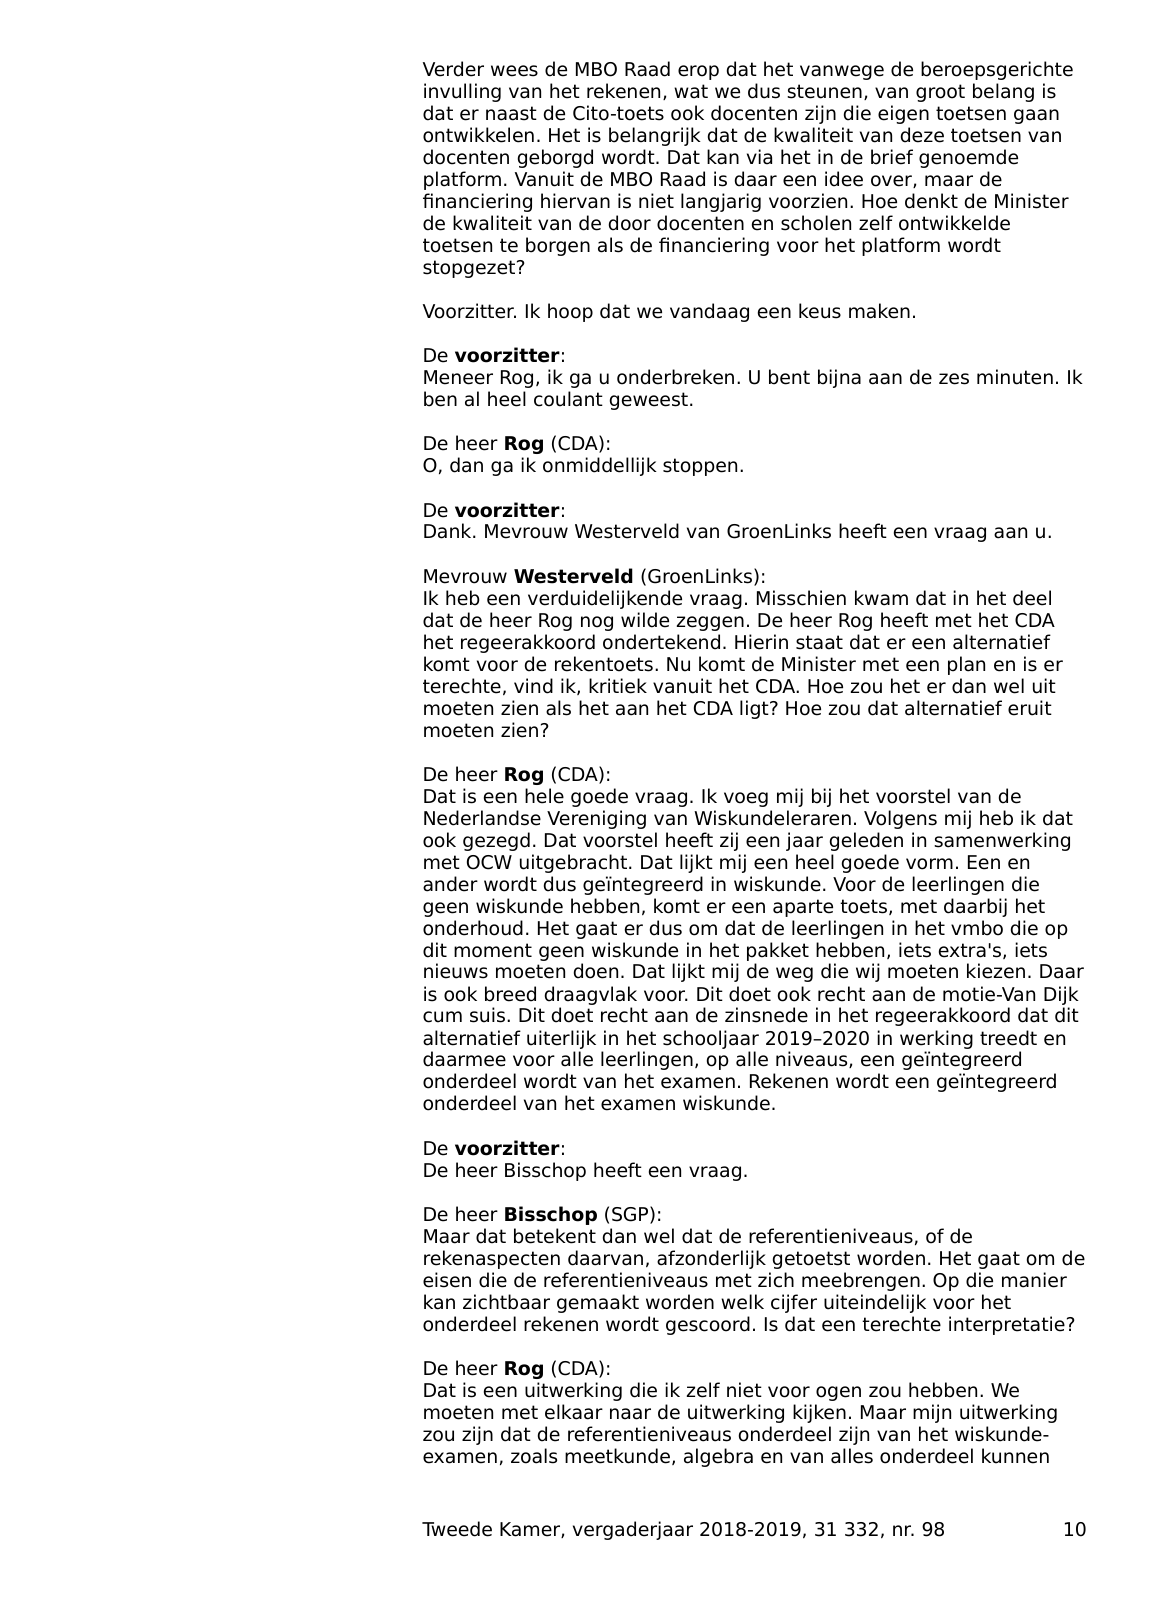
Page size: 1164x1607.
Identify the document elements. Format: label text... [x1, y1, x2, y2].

text Dat is een uitwerking die ik zelf niet voor ogen zou hebben. We moeten met elkaar naar de uitwerking kijken. Maar mijn uitwerking zou zijn dat de referentieniveaus onderdeel zijn van het wiskunde-examen, zoals meetkunde, algebra en van alles onderdeel kunnen [422, 1380, 1087, 1468]
text De heer Rog (CDA): [422, 764, 1087, 786]
text De voorzitter: [422, 499, 1087, 521]
text Dank. Mevrouw Westerveld van GroenLinks heeft een vraag aan u. [422, 521, 1087, 543]
text De voorzitter: [422, 345, 1087, 367]
text De heer Rog (CDA): [422, 433, 1087, 455]
text Voorzitter. Ik hoop dat we vandaag een keus maken. [422, 301, 1087, 323]
text Maar dat betekent dan wel dat de referentieniveaus, of de rekenaspecten daarvan, afzonderlijk getoetst worden. Het gaat om de eisen die de referentieniveaus met zich meebrengen. Op die manier kan zichtbaar gemaakt worden welk cijfer uiteindelijk voor het onderdeel rekenen wordt gescoord. Is dat een terechte interpretatie? [422, 1226, 1087, 1336]
text De heer Bisschop heeft een vraag. [422, 1159, 1087, 1181]
text De voorzitter: [422, 1137, 1087, 1159]
text Verder wees de MBO Raad erop dat het vanwege de beroepsgerichte invulling van het rekenen, wat we dus steunen, van groot belang is dat er naast de Cito-toets ook docenten zijn die eigen toetsen gaan ontwikkelen. Het is belangrijk dat de kwaliteit van deze toetsen van docenten geborgd wordt. Dat kan via het in de brief genoemde platform. Vanuit de MBO Raad is daar een idee over, maar de financiering hiervan is niet langjarig voorzien. Hoe denkt de Minister de kwaliteit van de door docenten en scholen zelf ontwikkelde toetsen te borgen als de financiering voor het platform wordt stopgezet? [422, 59, 1087, 279]
text Ik heb een verduidelijkende vraag. Misschien kwam dat in het deel dat de heer Rog nog wilde zeggen. De heer Rog heeft met het CDA het regeerakkoord ondertekend. Hierin staat dat er een alternatief komt voor de rekentoets. Nu komt de Minister met een plan en is er terechte, vind ik, kritiek vanuit het CDA. Hoe zou het er dan wel uit moeten zien als het aan het CDA ligt? Hoe zou dat alternatief eruit moeten zien? [422, 588, 1087, 741]
text De heer Rog (CDA): [422, 1358, 1087, 1380]
text O, dan ga ik onmiddellijk stoppen. [422, 455, 1087, 477]
text Meneer Rog, ik ga u onderbreken. U bent bijna aan de zes minuten. Ik ben al heel coulant geweest. [422, 367, 1087, 411]
text De heer Bisschop (SGP): [422, 1204, 1087, 1226]
text Mevrouw Westerveld (GroenLinks): [422, 566, 1087, 588]
text Dat is een hele goede vraag. Ik voeg mij bij het voorstel van de Nederlandse Vereniging van Wiskundeleraren. Volgens mij heb ik dat ook gezegd. Dat voorstel heeft zij een jaar geleden in samenwerking met OCW uitgebracht. Dat lijkt mij een heel goede vorm. Een en ander wordt dus geïntegreerd in wiskunde. Voor de leerlingen die geen wiskunde hebben, komt er een aparte toets, met daarbij het onderhoud. Het gaat er dus om dat de leerlingen in het vmbo die op dit moment geen wiskunde in het pakket hebben, iets extra's, iets nieuws moeten doen. Dat lijkt mij de weg die wij moeten kiezen. Daar is ook breed draagvlak voor. Dit doet ook recht aan de motie-Van Dijk cum suis. Dit doet recht aan de zinsnede in het regeerakkoord dat dit alternatief uiterlijk in het schooljaar 2019–2020 in werking treedt en daarmee voor alle leerlingen, op alle niveaus, een geïntegreerd onderdeel wordt van het examen. Rekenen wordt een geïntegreerd onderdeel van het examen wiskunde. [422, 786, 1087, 1115]
